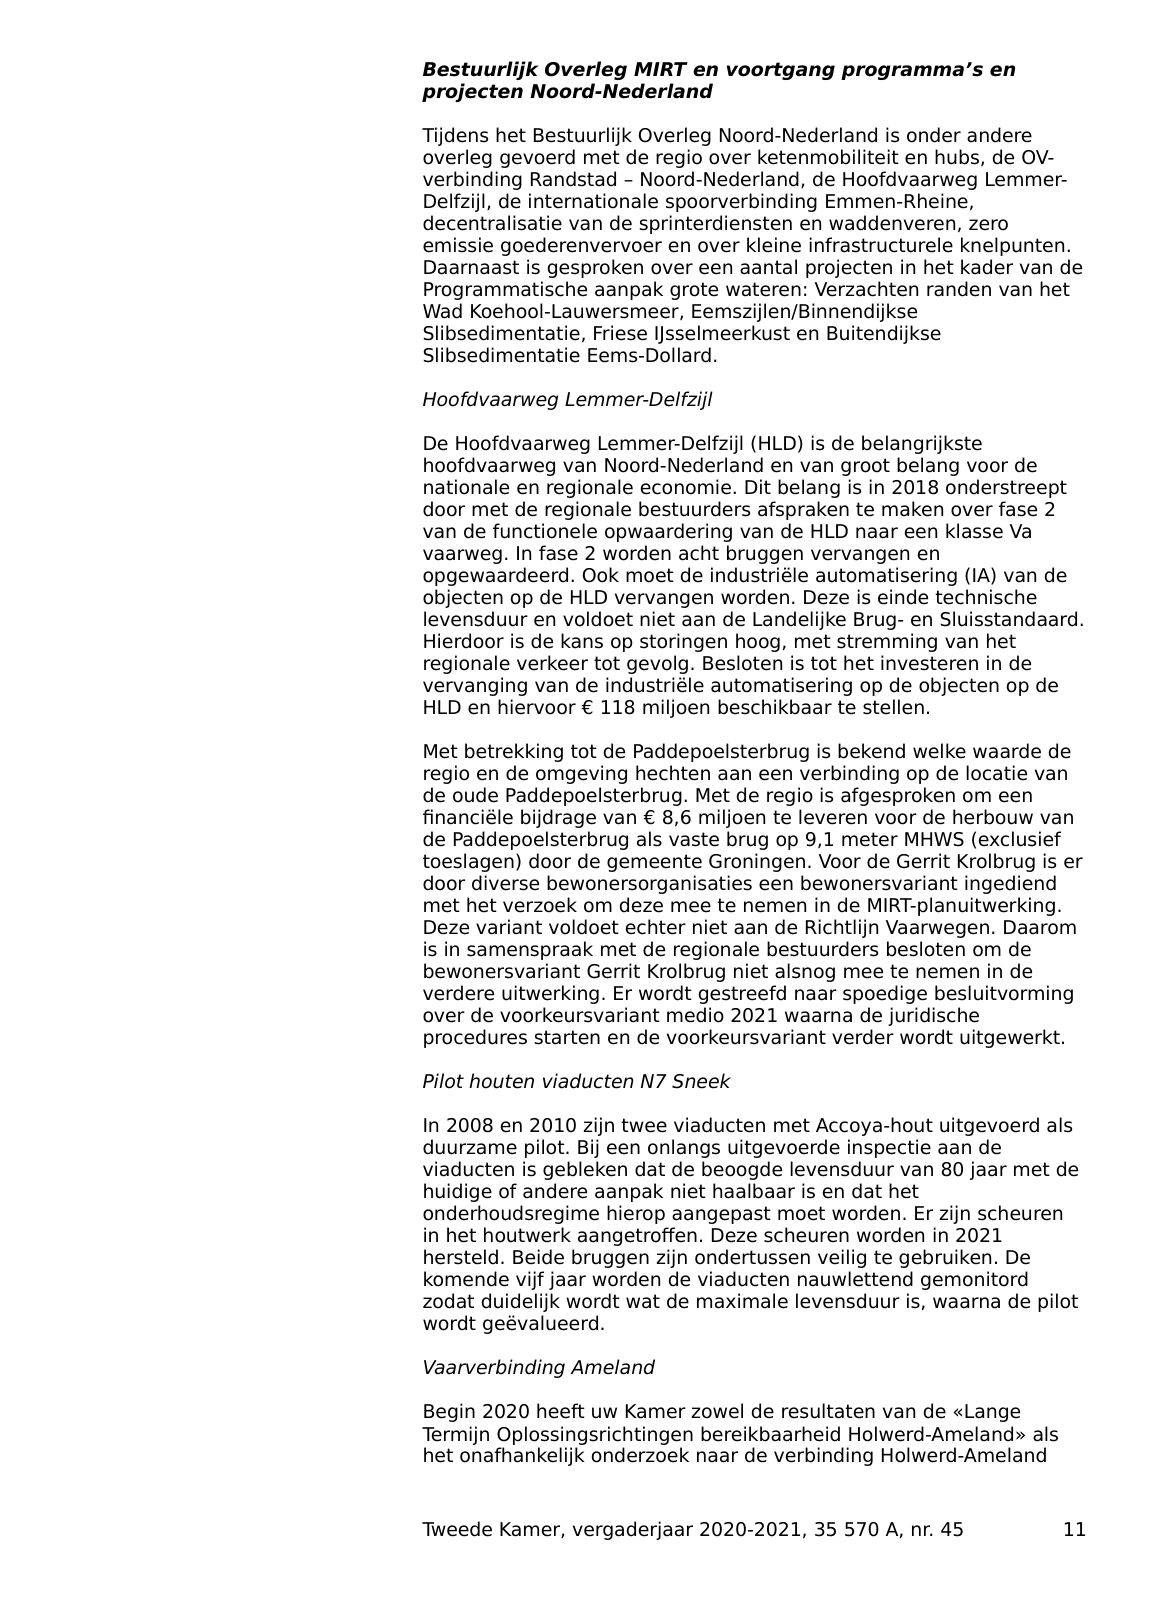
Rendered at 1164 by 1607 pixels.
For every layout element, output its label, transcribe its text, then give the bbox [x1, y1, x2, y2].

subtitle Hoofdvaarweg Lemmer-Delfzijl [422, 389, 1087, 411]
text Begin 2020 heeft uw Kamer zowel de resultaten van de «Lange Termijn Oplossingsrichtingen bereikbaarheid Holwerd-Ameland» als het onafhankelijk onderzoek naar de verbinding Holwerd-Ameland [422, 1401, 1087, 1467]
text In 2008 en 2010 zijn twee viaducten met Accoya-hout uitgevoerd als duurzame pilot. Bij een onlangs uitgevoerde inspectie aan de viaducten is gebleken dat de beoogde levensduur van 80 jaar met de huidige of andere aanpak niet haalbaar is en dat het onderhoudsregime hierop aangepast moet worden. Er zijn scheuren in het houtwerk aangetroffen. Deze scheuren worden in 2021 hersteld. Beide bruggen zijn ondertussen veilig te gebruiken. De komende vijf jaar worden de viaducten nauwlettend gemonitord zodat duidelijk wordt wat de maximale levensduur is, waarna de pilot wordt geëvalueerd. [422, 1115, 1087, 1335]
subtitle Bestuurlijk Overleg MIRT en voortgang programma’s en projecten Noord-Nederland [422, 59, 1087, 103]
text De Hoofdvaarweg Lemmer-Delfzijl (HLD) is de belangrijkste hoofdvaarweg van Noord-Nederland en van groot belang voor de nationale en regionale economie. Dit belang is in 2018 onderstreept door met de regionale bestuurders afspraken te maken over fase 2 van de functionele opwaardering van de HLD naar een klasse Va vaarweg. In fase 2 worden acht bruggen vervangen en opgewaardeerd. Ook moet de industriële automatisering (IA) van de objecten op de HLD vervangen worden. Deze is einde technische levensduur en voldoet niet aan de Landelijke Brug- en Sluisstandaard. Hierdoor is de kans op storingen hoog, met stremming van het regionale verkeer tot gevolg. Besloten is tot het investeren in de vervanging van de industriële automatisering op de objecten op de HLD en hiervoor € 118 miljoen beschikbaar te stellen. [422, 433, 1087, 719]
subtitle Pilot houten viaducten N7 Sneek [422, 1071, 1087, 1093]
text Tijdens het Bestuurlijk Overleg Noord-Nederland is onder andere overleg gevoerd met de regio over ketenmobiliteit en hubs, de OV-verbinding Randstad – Noord-Nederland, de Hoofdvaarweg Lemmer-Delfzijl, de internationale spoorverbinding Emmen-Rheine, decentralisatie van de sprinterdiensten en waddenveren, zero emissie goederenvervoer en over kleine infrastructurele knelpunten. Daarnaast is gesproken over een aantal projecten in het kader van de Programmatische aanpak grote wateren: Verzachten randen van het Wad Koehool-Lauwersmeer, Eemszijlen/Binnendijkse Slibsedimentatie, Friese IJsselmeerkust en Buitendijkse Slibsedimentatie Eems-Dollard. [422, 125, 1087, 367]
subtitle Vaarverbinding Ameland [422, 1357, 1087, 1379]
text Met betrekking tot de Paddepoelsterbrug is bekend welke waarde de regio en de omgeving hechten aan een verbinding op de locatie van de oude Paddepoelsterbrug. Met de regio is afgesproken om een financiële bijdrage van € 8,6 miljoen te leveren voor de herbouw van de Paddepoelsterbrug als vaste brug op 9,1 meter MHWS (exclusief toeslagen) door de gemeente Groningen. Voor de Gerrit Krolbrug is er door diverse bewonersorganisaties een bewonersvariant ingediend met het verzoek om deze mee te nemen in de MIRT-planuitwerking. Deze variant voldoet echter niet aan de Richtlijn Vaarwegen. Daarom is in samenspraak met de regionale bestuurders besloten om de bewonersvariant Gerrit Krolbrug niet alsnog mee te nemen in de verdere uitwerking. Er wordt gestreefd naar spoedige besluitvorming over de voorkeursvariant medio 2021 waarna de juridische procedures starten en de voorkeursvariant verder wordt uitgewerkt. [422, 741, 1087, 1049]
